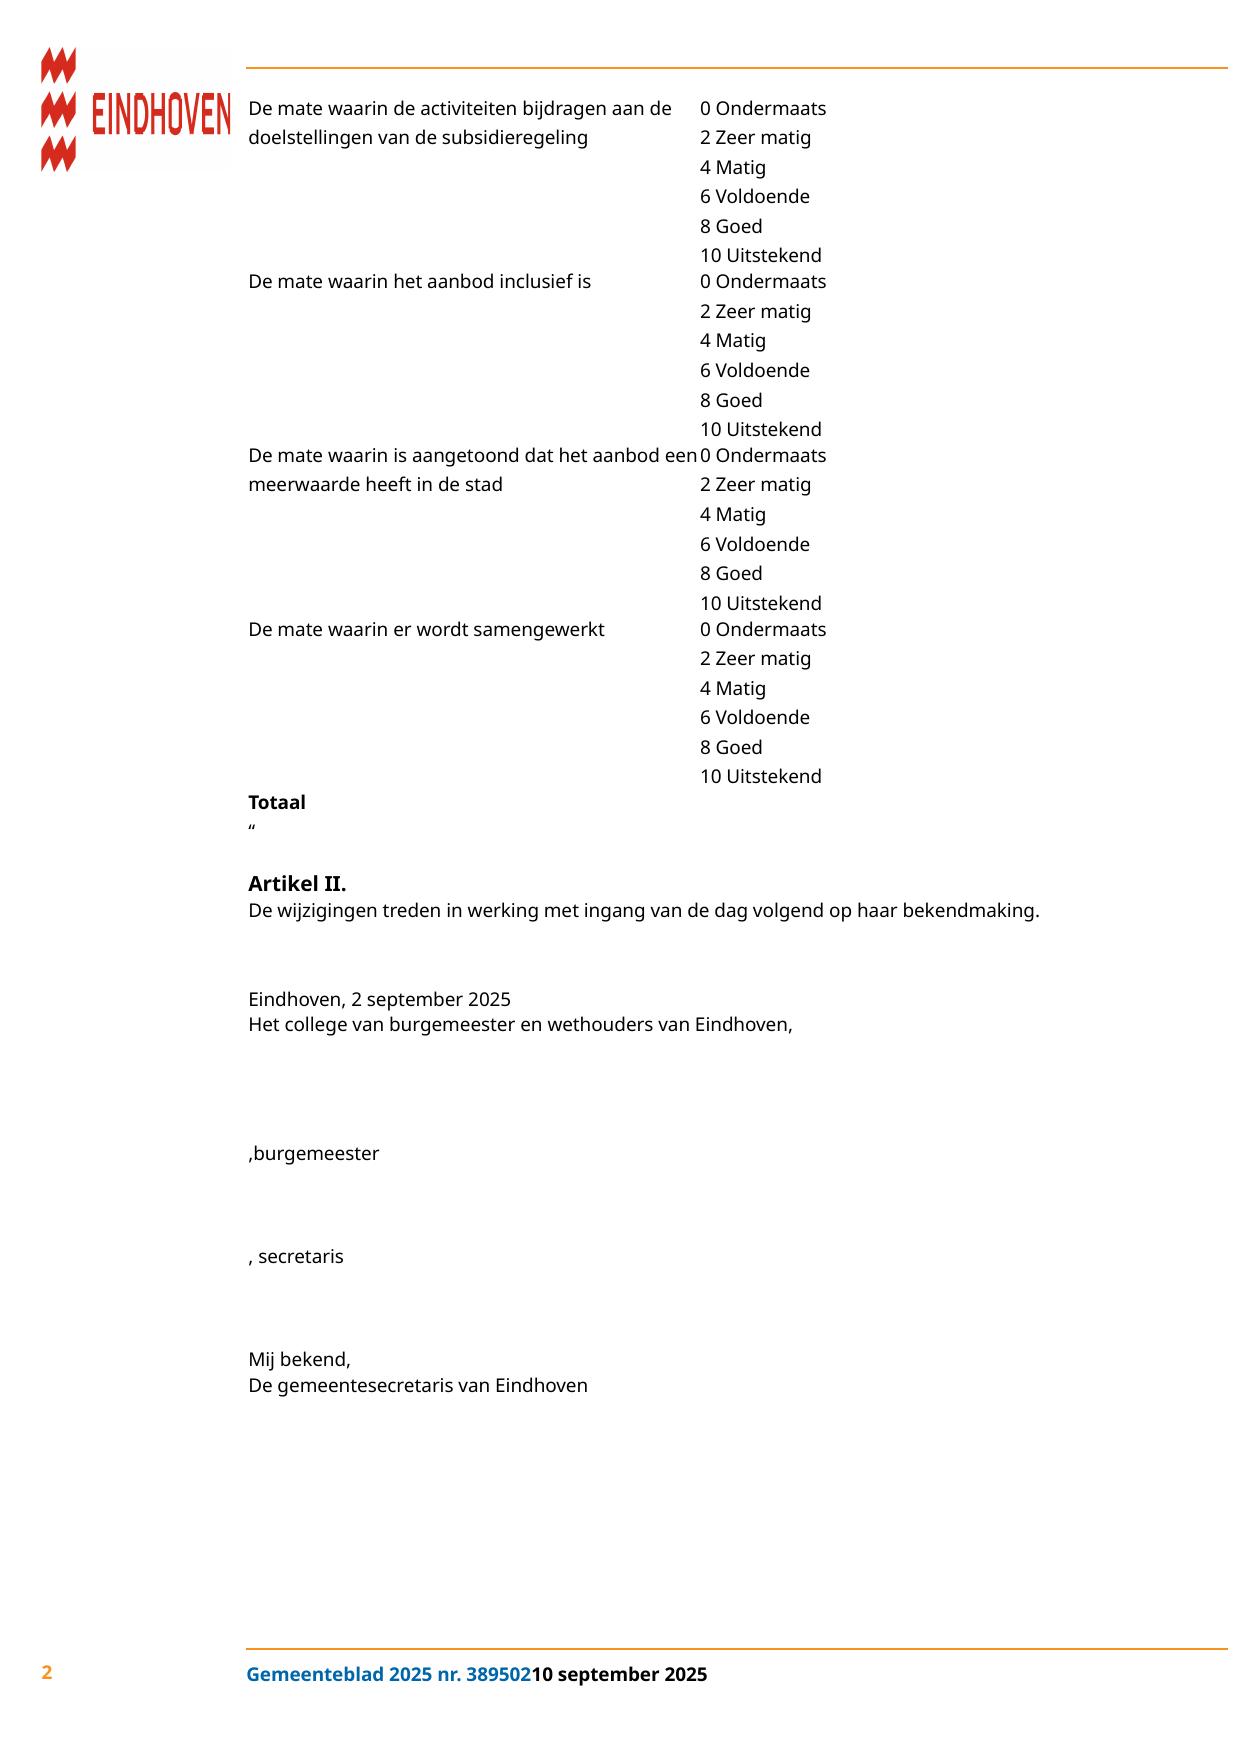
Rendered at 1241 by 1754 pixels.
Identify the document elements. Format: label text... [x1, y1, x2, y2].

text , secretaris [248, 1243, 1152, 1269]
table_cell 0 Ondermaats 2 Zeer matig 4 Matig 6 Voldoende 8 Goed 10 Uitstekend [700, 616, 1152, 789]
table_cell 0 Ondermaats 2 Zeer matig 4 Matig 6 Voldoende 8 Goed 10 Uitstekend [700, 269, 1152, 442]
table_cell De mate waarin de activiteiten bijdragen aan de doelstellingen van de subsidieregeling [248, 95, 700, 268]
text Het college van burgemeester en wethouders van Eindhoven, [248, 1012, 1152, 1037]
text Mij bekend, [248, 1346, 1152, 1372]
text De gemeentesecretaris van Eindhoven [248, 1372, 1152, 1398]
table_cell 0 Ondermaats 2 Zeer matig 4 Matig 6 Voldoende 8 Goed 10 Uitstekend [700, 95, 1152, 268]
table_cell Totaal [248, 789, 700, 815]
table_cell De mate waarin er wordt samengewerkt [248, 616, 700, 789]
table_cell De mate waarin het aanbod inclusief is [248, 269, 700, 442]
text ,burgemeester [248, 1140, 1152, 1166]
text Eindhoven, 2 september 2025 [248, 986, 1152, 1012]
text “ [248, 818, 1152, 844]
text De wijzigingen treden in werking met ingang van de dag volgend op haar bekendmaking. [248, 897, 1152, 923]
picture [41, 47, 231, 172]
table_cell De mate waarin is aangetoond dat het aanbod een meerwaarde heeft in de stad [248, 442, 700, 616]
text Artikel II. [248, 869, 1152, 897]
table_cell 0 Ondermaats 2 Zeer matig 4 Matig 6 Voldoende 8 Goed 10 Uitstekend [700, 442, 1152, 616]
table_cell [700, 789, 1152, 815]
